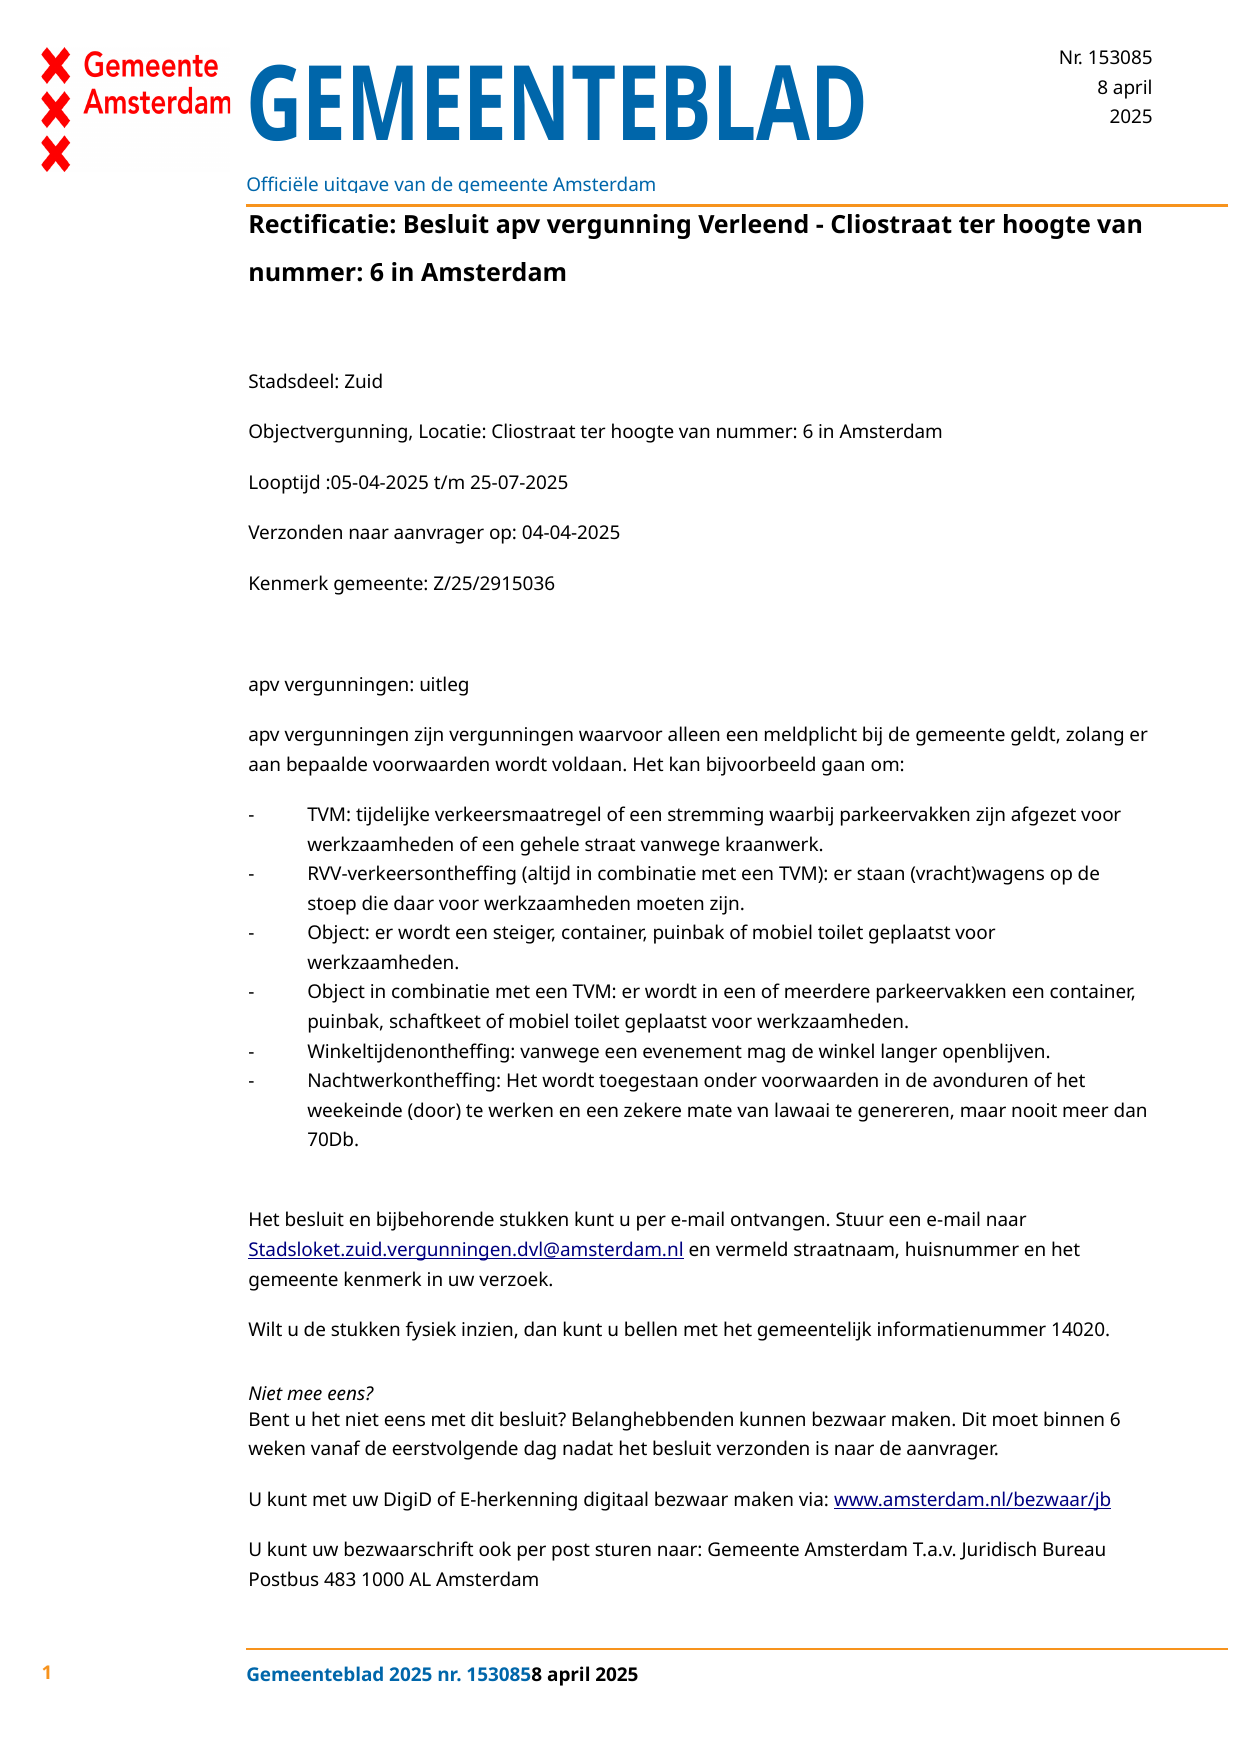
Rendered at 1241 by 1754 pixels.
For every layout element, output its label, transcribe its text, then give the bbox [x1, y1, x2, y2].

text Niet mee eens? [248, 1380, 1152, 1406]
picture [41, 47, 231, 172]
list Nachtwerkontheffing: Het wordt toegestaan onder voorwaarden in de avonduren of het weekeinde (door) te werken en een zekere mate van lawaai te genereren, maar nooit meer dan 70Db. [248, 1067, 1152, 1152]
text Stadsdeel: Zuid [248, 368, 1152, 394]
text Kenmerk gemeente: Z/25/2915036 [248, 570, 1152, 596]
text apv vergunningen: uitleg [248, 671, 1152, 697]
text Het besluit en bijbehorende stukken kunt u per e-mail ontvangen. Stuur een e-mail naar Stadsloket.zuid.vergunningen.dvl@amsterdam.nl en vermeld straatnaam, huisnummer en het gemeente kenmerk in uw verzoek. [248, 1207, 1152, 1292]
text Looptijd :05-04-2025 t/m 25-07-2025 [248, 469, 1152, 495]
list Winkeltijdenontheffing: vanwege een evenement mag de winkel langer openblijven. [248, 1038, 1152, 1064]
list RVV-verkeersontheffing (altijd in combinatie met een TVM): er staan (vracht)wagens op de stoep die daar voor werkzaamheden moeten zijn. [248, 860, 1152, 916]
text Rectificatie: Besluit apv vergunning Verleend - Cliostraat ter hoogte van nummer: 6 in Amsterdam [248, 207, 1152, 288]
text Objectvergunning, Locatie: Cliostraat ter hoogte van nummer: 6 in Amsterdam [248, 419, 1152, 444]
list TVM: tijdelijke verkeersmaatregel of een stremming waarbij parkeervakken zijn afgezet voor werkzaamheden of een gehele straat vanwege kraanwerk. [248, 801, 1152, 857]
text U kunt uw bezwaarschrift ook per post sturen naar: Gemeente Amsterdam T.a.v. Juridisch Bureau Postbus 483 1000 AL Amsterdam [248, 1536, 1152, 1592]
list Object: er wordt een steiger, container, puinbak of mobiel toilet geplaatst voor werkzaamheden. [248, 919, 1152, 975]
text Bent u het niet eens met dit besluit? Belanghebbenden kunnen bezwaar maken. Dit moet binnen 6 weken vanaf de eerstvolgende dag nadat het besluit verzonden is naar de aanvrager. [248, 1406, 1152, 1461]
text apv vergunningen zijn vergunningen waarvoor alleen een meldplicht bij de gemeente geldt, zolang er aan bepaalde voorwaarden wordt voldaan. Het kan bijvoorbeeld gaan om: [248, 721, 1152, 777]
list Object in combinatie met een TVM: er wordt in een of meerdere parkeervakken een container, puinbak, schaftkeet of mobiel toilet geplaatst voor werkzaamheden. [248, 979, 1152, 1034]
text Verzonden naar aanvrager op: 04-04-2025 [248, 519, 1152, 545]
text Wilt u de stukken fysiek inzien, dan kunt u bellen met het gemeentelijk informatienummer 14020. [248, 1316, 1152, 1342]
text U kunt met uw DigiD of E-herkenning digitaal bezwaar maken via: www.amsterdam.nl/bezwaar/jb [248, 1486, 1152, 1512]
